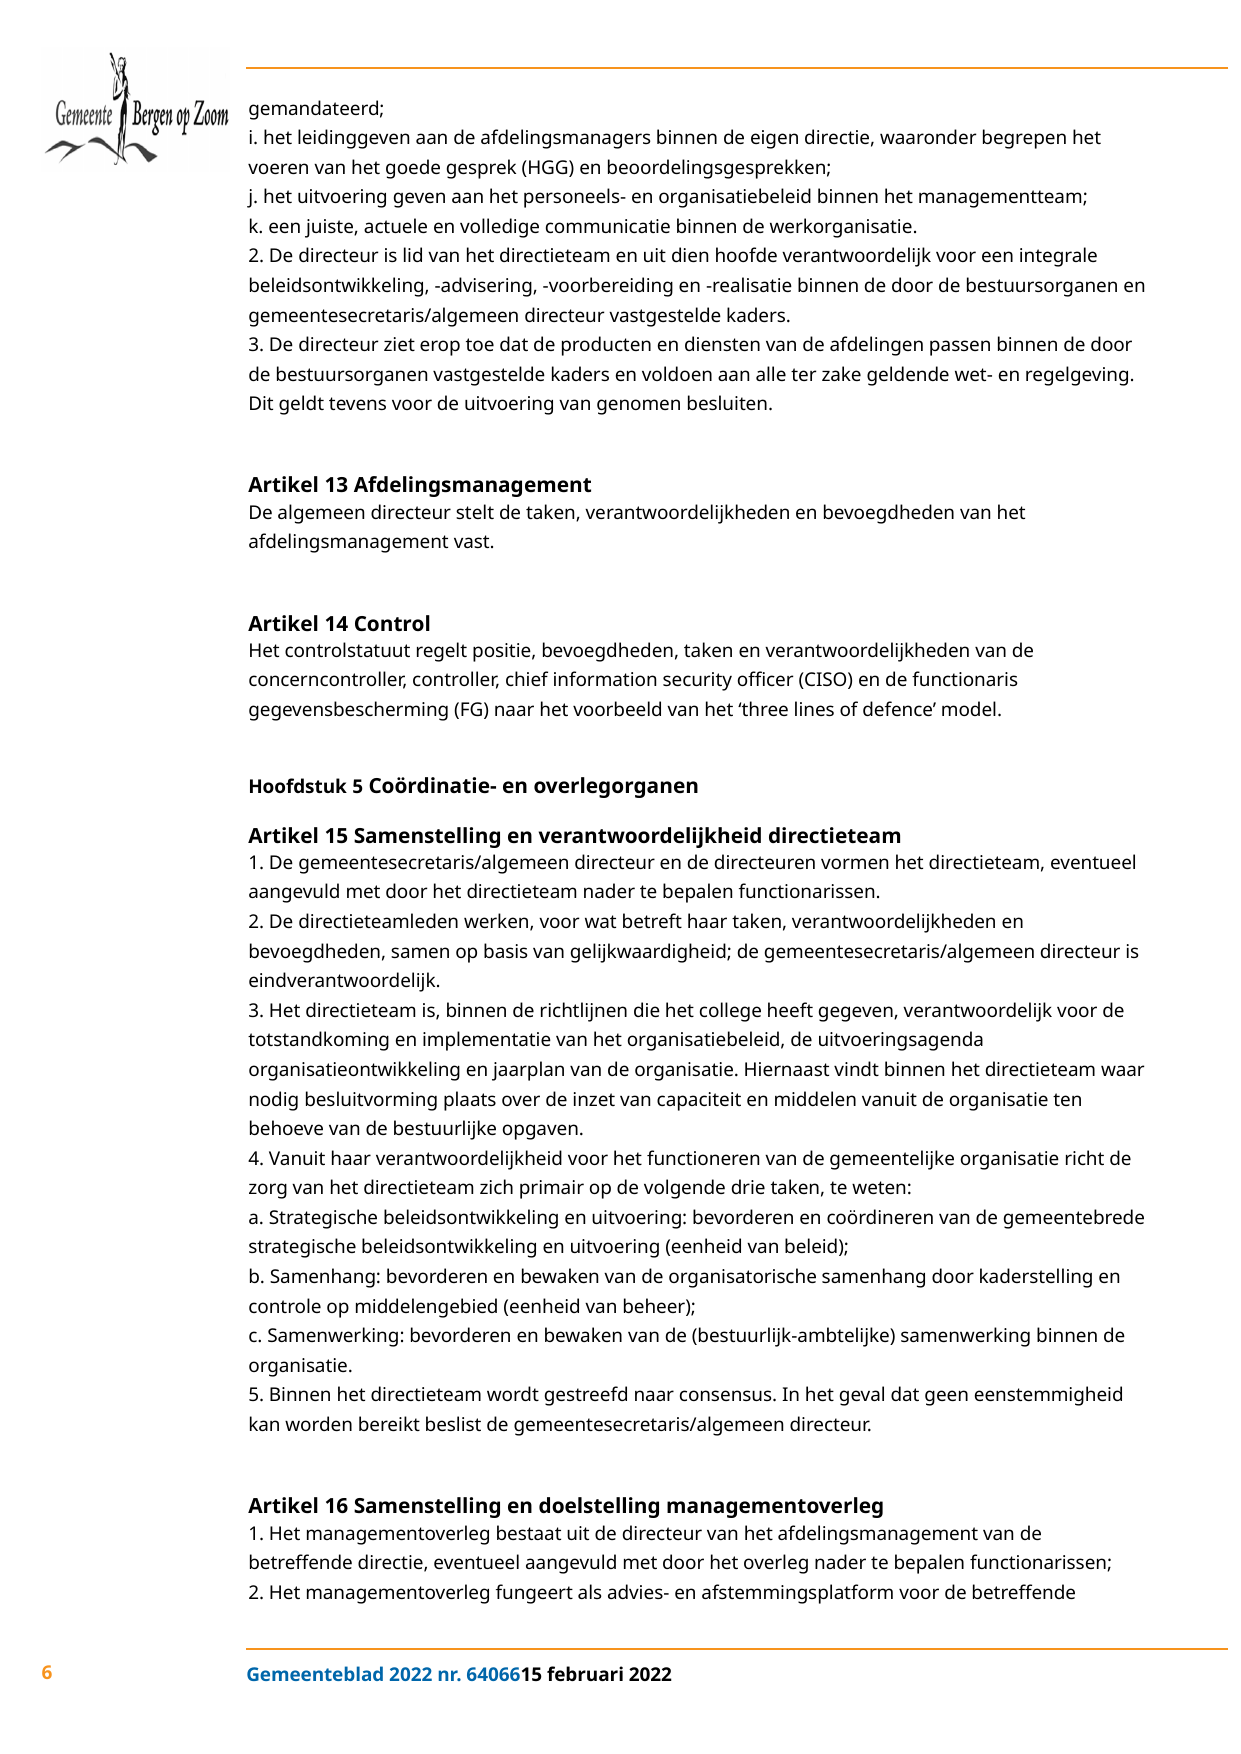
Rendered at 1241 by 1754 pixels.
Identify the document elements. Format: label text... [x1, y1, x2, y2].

text 2. Het managementoverleg fungeert als advies- en afstemmingsplatform voor de betreffende [248, 1579, 1152, 1604]
text Het controlstatuut regelt positie, bevoegdheden, taken en verantwoordelijkheden van de concerncontroller, controller, chief information security officer (CISO) en de functionaris gegevensbescherming (FG) naar het voorbeeld van het ‘three lines of defence’ model. [248, 637, 1152, 722]
text k. een juiste, actuele en volledige communicatie binnen de werkorganisatie. [248, 213, 1152, 239]
text i. het leidinggeven aan de afdelingsmanagers binnen de eigen directie, waaronder begrepen het voeren van het goede gesprek (HGG) en beoordelingsgesprekken; [248, 124, 1152, 180]
text 1. De gemeentesecretaris/algemeen directeur en de directeuren vormen het directieteam, eventueel aangevuld met door het directieteam nader te bepalen functionarissen. [248, 849, 1152, 904]
text 3. Het directieteam is, binnen de richtlijnen die het college heeft gegeven, verantwoordelijk voor de totstandkoming en implementatie van het organisatiebeleid, de uitvoeringsagenda organisatieontwikkeling en jaarplan van de organisatie. Hiernaast vindt binnen het directieteam waar nodig besluitvorming plaats over de inzet van capaciteit en middelen vanuit de organisatie ten behoeve van de bestuurlijke opgaven. [248, 997, 1152, 1141]
text Artikel 15 Samenstelling en verantwoordelijkheid directieteam [248, 821, 1152, 849]
text 2. De directeur is lid van het directieteam en uit dien hoofde verantwoordelijk voor een integrale beleidsontwikkeling, -advisering, -voorbereiding en -realisatie binnen de door de bestuursorganen en gemeentesecretaris/algemeen directeur vastgestelde kaders. [248, 243, 1152, 328]
text a. Strategische beleidsontwikkeling en uitvoering: bevorderen en coördineren van de gemeentebrede strategische beleidsontwikkeling en uitvoering (eenheid van beleid); [248, 1204, 1152, 1259]
text Artikel 13 Afdelingsmanagement [248, 471, 1152, 499]
text gemandateerd; [248, 95, 1152, 121]
picture [41, 47, 231, 172]
text De algemeen directeur stelt de taken, verantwoordelijkheden en bevoegdheden van het afdelingsmanagement vast. [248, 499, 1152, 554]
text Hoofdstuk 5 Coördinatie- en overlegorganen [248, 771, 1152, 800]
text 2. De directieteamleden werken, voor wat betreft haar taken, verantwoordelijkheden en bevoegdheden, samen op basis van gelijkwaardigheid; de gemeentesecretaris/algemeen directeur is eindverantwoordelijk. [248, 908, 1152, 993]
text j. het uitvoering geven aan het personeels- en organisatiebeleid binnen het managementteam; [248, 183, 1152, 209]
text Artikel 16 Samenstelling en doelstelling managementoverleg [248, 1491, 1152, 1520]
text 3. De directeur ziet erop toe dat de producten en diensten van de afdelingen passen binnen de door de bestuursorganen vastgestelde kaders en voldoen aan alle ter zake geldende wet- en regelgeving. Dit geldt tevens voor de uitvoering van genomen besluiten. [248, 331, 1152, 416]
text b. Samenhang: bevorderen en bewaken van de organisatorische samenhang door kaderstelling en controle op middelengebied (eenheid van beheer); [248, 1263, 1152, 1319]
text 4. Vanuit haar verantwoordelijkheid voor het functioneren van de gemeentelijke organisatie richt de zorg van het directieteam zich primair op de volgende drie taken, te weten: [248, 1145, 1152, 1200]
text 1. Het managementoverleg bestaat uit de directeur van het afdelingsmanagement van de betreffende directie, eventueel aangevuld met door het overleg nader te bepalen functionarissen; [248, 1520, 1152, 1575]
text 5. Binnen het directieteam wordt gestreefd naar consensus. In het geval dat geen eenstemmigheid kan worden bereikt beslist de gemeentesecretaris/algemeen directeur. [248, 1382, 1152, 1437]
text Artikel 14 Control [248, 609, 1152, 637]
text c. Samenwerking: bevorderen en bewaken van de (bestuurlijk-ambtelijke) samenwerking binnen de organisatie. [248, 1322, 1152, 1378]
